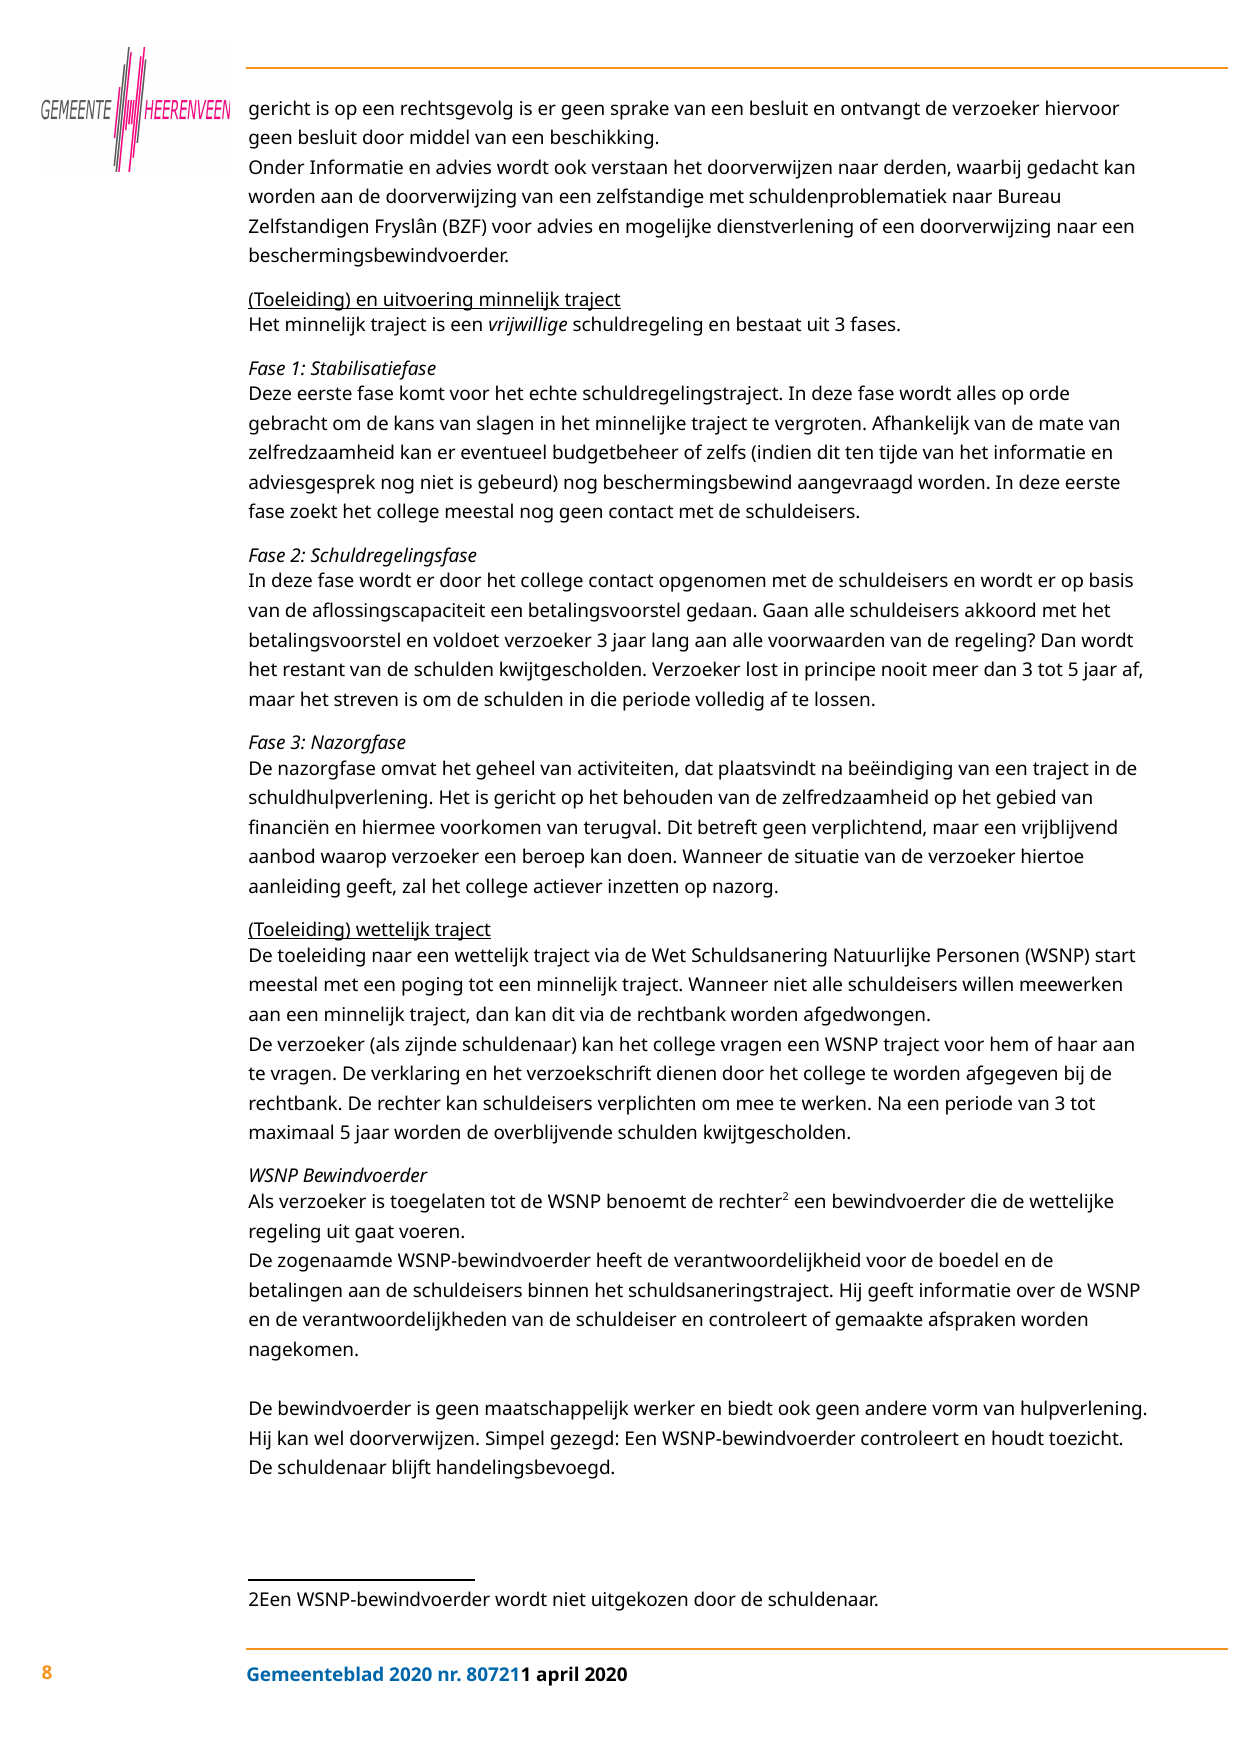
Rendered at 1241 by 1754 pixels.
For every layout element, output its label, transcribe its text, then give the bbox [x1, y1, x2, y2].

text Fase 1: Stabilisatiefase [248, 355, 1152, 380]
text Onder Informatie en advies wordt ook verstaan het doorverwijzen naar derden, waarbij gedacht kan worden aan de doorverwijzing van een zelfstandige met schuldenproblematiek naar Bureau Zelfstandigen Fryslân (BZF) voor advies en mogelijke dienstverlening of een doorverwijzing naar een beschermingsbewindvoerder. [248, 154, 1152, 268]
text (Toeleiding) en uitvoering minnelijk traject [248, 286, 1152, 312]
text De bewindvoerder is geen maatschappelijk werker en biedt ook geen andere vorm van hulpverlening. Hij kan wel doorverwijzen. Simpel gezegd: Een WSNP-bewindvoerder controleert en houdt toezicht. De schuldenaar blijft handelingsbevoegd. [248, 1395, 1152, 1480]
picture [41, 47, 231, 172]
text De zogenaamde WSNP-bewindvoerder heeft de verantwoordelijkheid voor de boedel en de betalingen aan de schuldeisers binnen het schuldsaneringstraject. Hij geeft informatie over de WSNP en de verantwoordelijkheden van de schuldeiser en controleert of gemaakte afspraken worden nagekomen. [248, 1247, 1152, 1362]
text Fase 3: Nazorgfase [248, 729, 1152, 755]
text Deze eerste fase komt voor het echte schuldregelingstraject. In deze fase wordt alles op orde gebracht om de kans van slagen in het minnelijke traject te vergroten. Afhankelijk van de mate van zelfredzaamheid kan er eventueel budgetbeheer of zelfs (indien dit ten tijde van het informatie en adviesgesprek nog niet is gebeurd) nog beschermingsbewind aangevraagd worden. In deze eerste fase zoekt het college meestal nog geen contact met de schuldeisers. [248, 380, 1152, 524]
text WSNP Bewindvoerder [248, 1163, 1152, 1188]
text De toeleiding naar een wettelijk traject via de Wet Schuldsanering Natuurlijke Personen (WSNP) start meestal met een poging tot een minnelijk traject. Wanneer niet alle schuldeisers willen meewerken aan een minnelijk traject, dan kan dit via de rechtbank worden afgedwongen. [248, 942, 1152, 1027]
text (Toeleiding) wettelijk traject [248, 916, 1152, 942]
text Het minnelijk traject is een vrijwillige schuldregeling en bestaat uit 3 fases. [248, 312, 1152, 337]
text Fase 2: Schuldregelingsfase [248, 542, 1152, 568]
text Als verzoeker is toegelaten tot de WSNP benoemt de rechter een bewindvoerder die de wettelijke regeling uit gaat voeren. [248, 1188, 1152, 1244]
text De nazorgfase omvat het geheel van activiteiten, dat plaatsvindt na beëindiging van een traject in de schuldhulpverlening. Het is gericht op het behouden van de zelfredzaamheid op het gebied van financiën en hiermee voorkomen van terugval. Dit betreft geen verplichtend, maar een vrijblijvend aanbod waarop verzoeker een beroep kan doen. Wanneer de situatie van de verzoeker hiertoe aanleiding geeft, zal het college actiever inzetten op nazorg. [248, 755, 1152, 899]
text gericht is op een rechtsgevolg is er geen sprake van een besluit en ontvangt de verzoeker hiervoor geen besluit door middel van een beschikking. [248, 95, 1152, 150]
text De verzoeker (als zijnde schuldenaar) kan het college vragen een WSNP traject voor hem of haar aan te vragen. De verklaring en het verzoekschrift dienen door het college te worden afgegeven bij de rechtbank. De rechter kan schuldeisers verplichten om mee te werken. Na een periode van 3 tot maximaal 5 jaar worden de overblijvende schulden kwijtgescholden. [248, 1031, 1152, 1145]
text Een WSNP-bewindvoerder wordt niet uitgekozen door de schuldenaar. [248, 1586, 1152, 1612]
text In deze fase wordt er door het college contact opgenomen met de schuldeisers en wordt er op basis van de aflossingscapaciteit een betalingsvoorstel gedaan. Gaan alle schuldeisers akkoord met het betalingsvoorstel en voldoet verzoeker 3 jaar lang aan alle voorwaarden van de regeling? Dan wordt het restant van de schulden kwijtgescholden. Verzoeker lost in principe nooit meer dan 3 tot 5 jaar af, maar het streven is om de schulden in die periode volledig af te lossen. [248, 568, 1152, 712]
